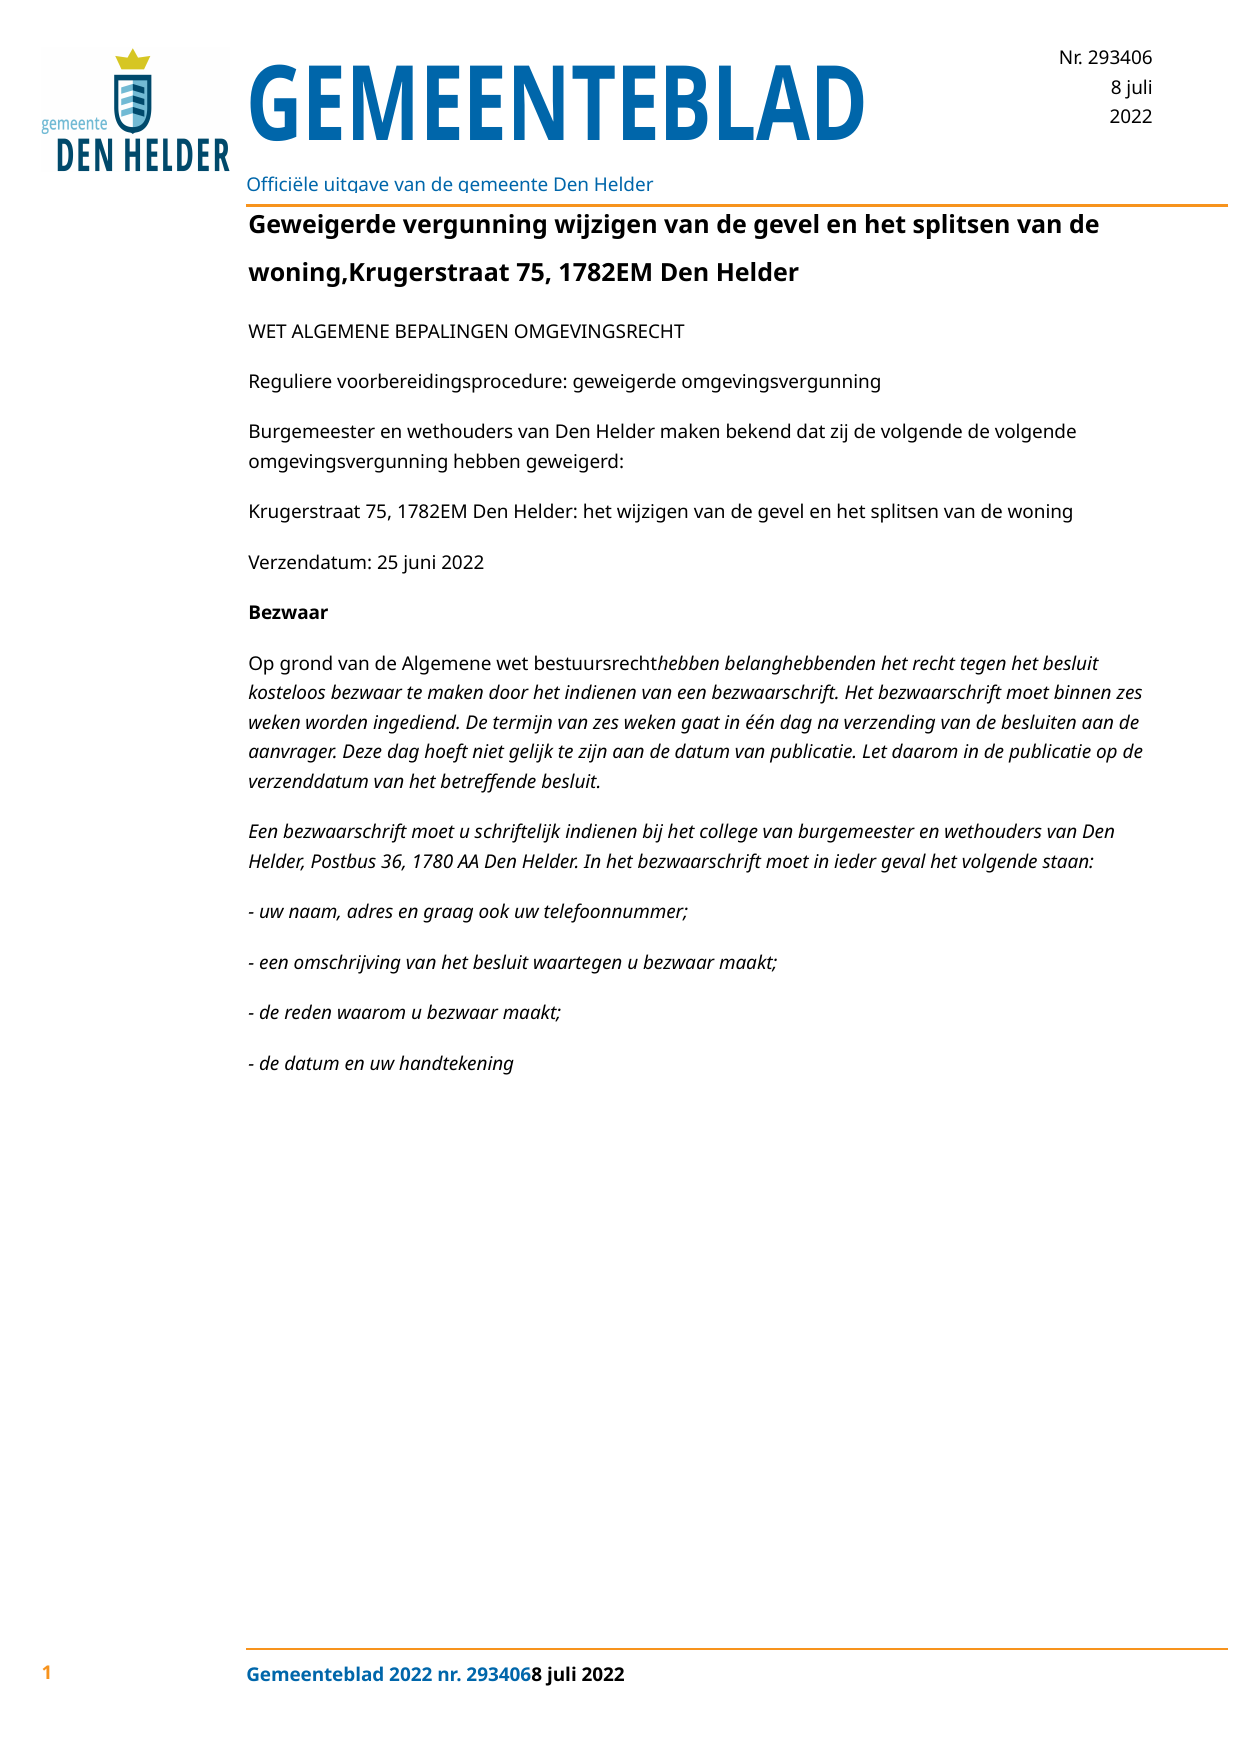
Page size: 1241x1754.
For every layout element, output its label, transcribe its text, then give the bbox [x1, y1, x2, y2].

text Op grond van de Algemene wet bestuursrechthebben belanghebbenden het recht tegen het besluit kosteloos bezwaar te maken door het indienen van een bezwaarschrift. Het bezwaarschrift moet binnen zes weken worden ingediend. De termijn van zes weken gaat in één dag na verzending van de besluiten aan de aanvrager. Deze dag hoeft niet gelijk te zijn aan de datum van publicatie. Let daarom in de publicatie op de verzenddatum van het betreffende besluit. [248, 650, 1152, 794]
text Krugerstraat 75, 1782EM Den Helder: het wijzigen van de gevel en het splitsen van de woning [248, 499, 1152, 524]
text WET ALGEMENE BEPALINGEN OMGEVINGSRECHT [248, 318, 1152, 344]
text Een bezwaarschrift moet u schriftelijk indienen bij het college van burgemeester en wethouders van Den Helder, Postbus 36, 1780 AA Den Helder. In het bezwaarschrift moet in ieder geval het volgende staan: [248, 819, 1152, 874]
text - de datum en uw handtekening [248, 1050, 1152, 1076]
picture [130, 157, 135, 172]
text - uw naam, adres en graag ook uw telefoonnummer; [248, 899, 1152, 924]
picture [41, 47, 231, 172]
text - een omschrijving van het besluit waartegen u bezwaar maakt; [248, 949, 1152, 975]
text Bezwaar [248, 599, 1152, 625]
picture [63, 144, 68, 165]
text Burgemeester en wethouders van Den Helder maken bekend dat zij de volgende de volgende omgevingsvergunning hebben geweigerd: [248, 419, 1152, 474]
text - de reden waarom u bezwaar maakt; [248, 999, 1152, 1025]
picture [100, 154, 106, 172]
text Verzendatum: 25 juni 2022 [248, 549, 1152, 575]
picture [220, 160, 224, 172]
picture [182, 144, 187, 165]
text Reguliere voorbereidingsprocedure: geweigerde omgevingsvergunning [248, 368, 1152, 394]
text Geweigerde vergunning wijzigen van de gevel en het splitsen van de woning,Krugerstraat 75, 1782EM Den Helder [248, 207, 1152, 288]
